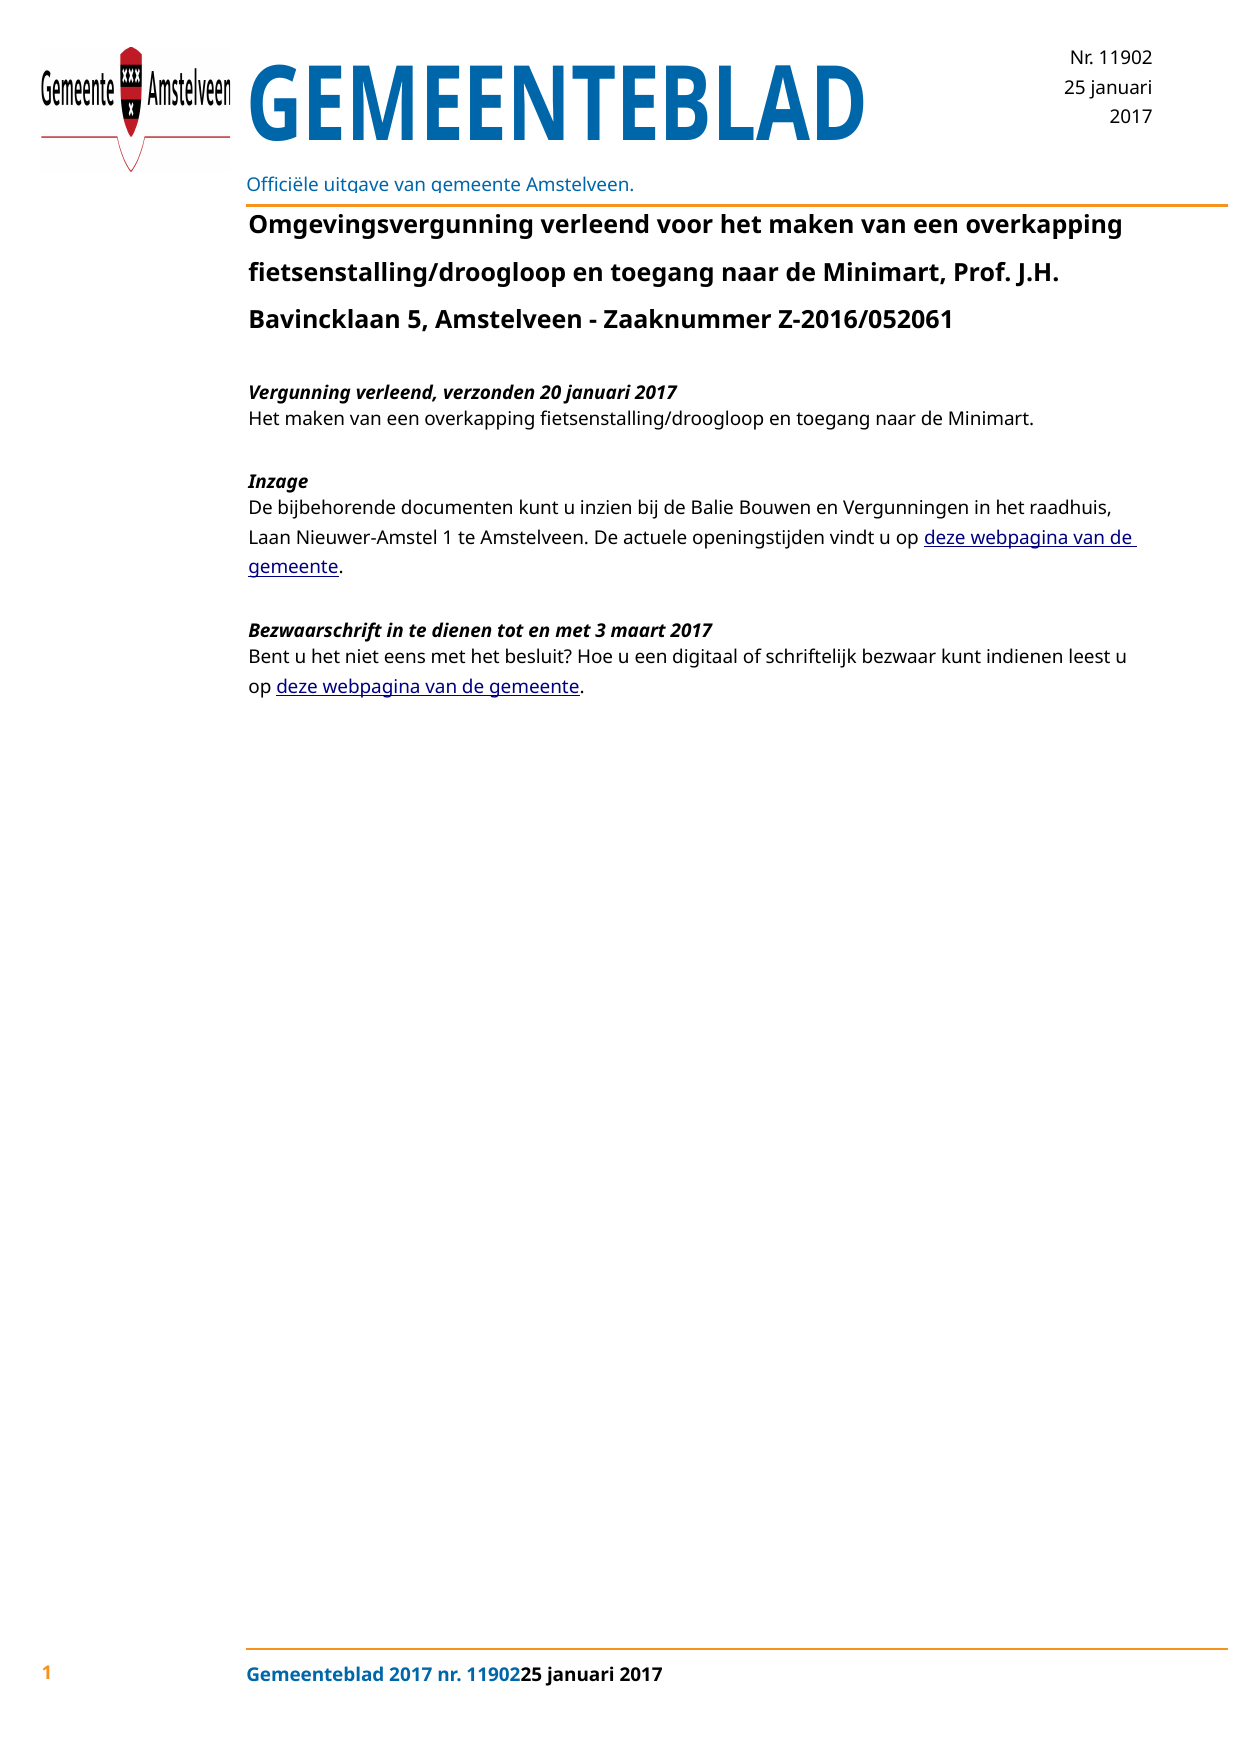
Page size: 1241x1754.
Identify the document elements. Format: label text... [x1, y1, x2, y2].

text Bent u het niet eens met het besluit? Hoe u een digitaal of schriftelijk bezwaar kunt indienen leest u op deze webpagina van de gemeente. [248, 643, 1152, 699]
text Vergunning verleend, verzonden 20 januari 2017 [248, 379, 1152, 405]
text Het maken van een overkapping fietsenstalling/droogloop en toegang naar de Minimart. [248, 405, 1152, 431]
text Bezwaarschrift in te dienen tot en met 3 maart 2017 [248, 618, 1152, 643]
text Omgevingsvergunning verleend voor het maken van een overkapping fietsenstalling/droogloop en toegang naar de Minimart, Prof. J.H. Bavincklaan 5, Amstelveen - Zaaknummer Z-2016/052061 [248, 207, 1152, 336]
text De bijbehorende documenten kunt u inzien bij de Balie Bouwen en Vergunningen in het raadhuis, Laan Nieuwer-Amstel 1 te Amstelveen. De actuele openingstijden vindt u op deze webpagina van de gemeente. [248, 494, 1152, 579]
text Inzage [248, 469, 1152, 494]
picture [41, 47, 231, 172]
